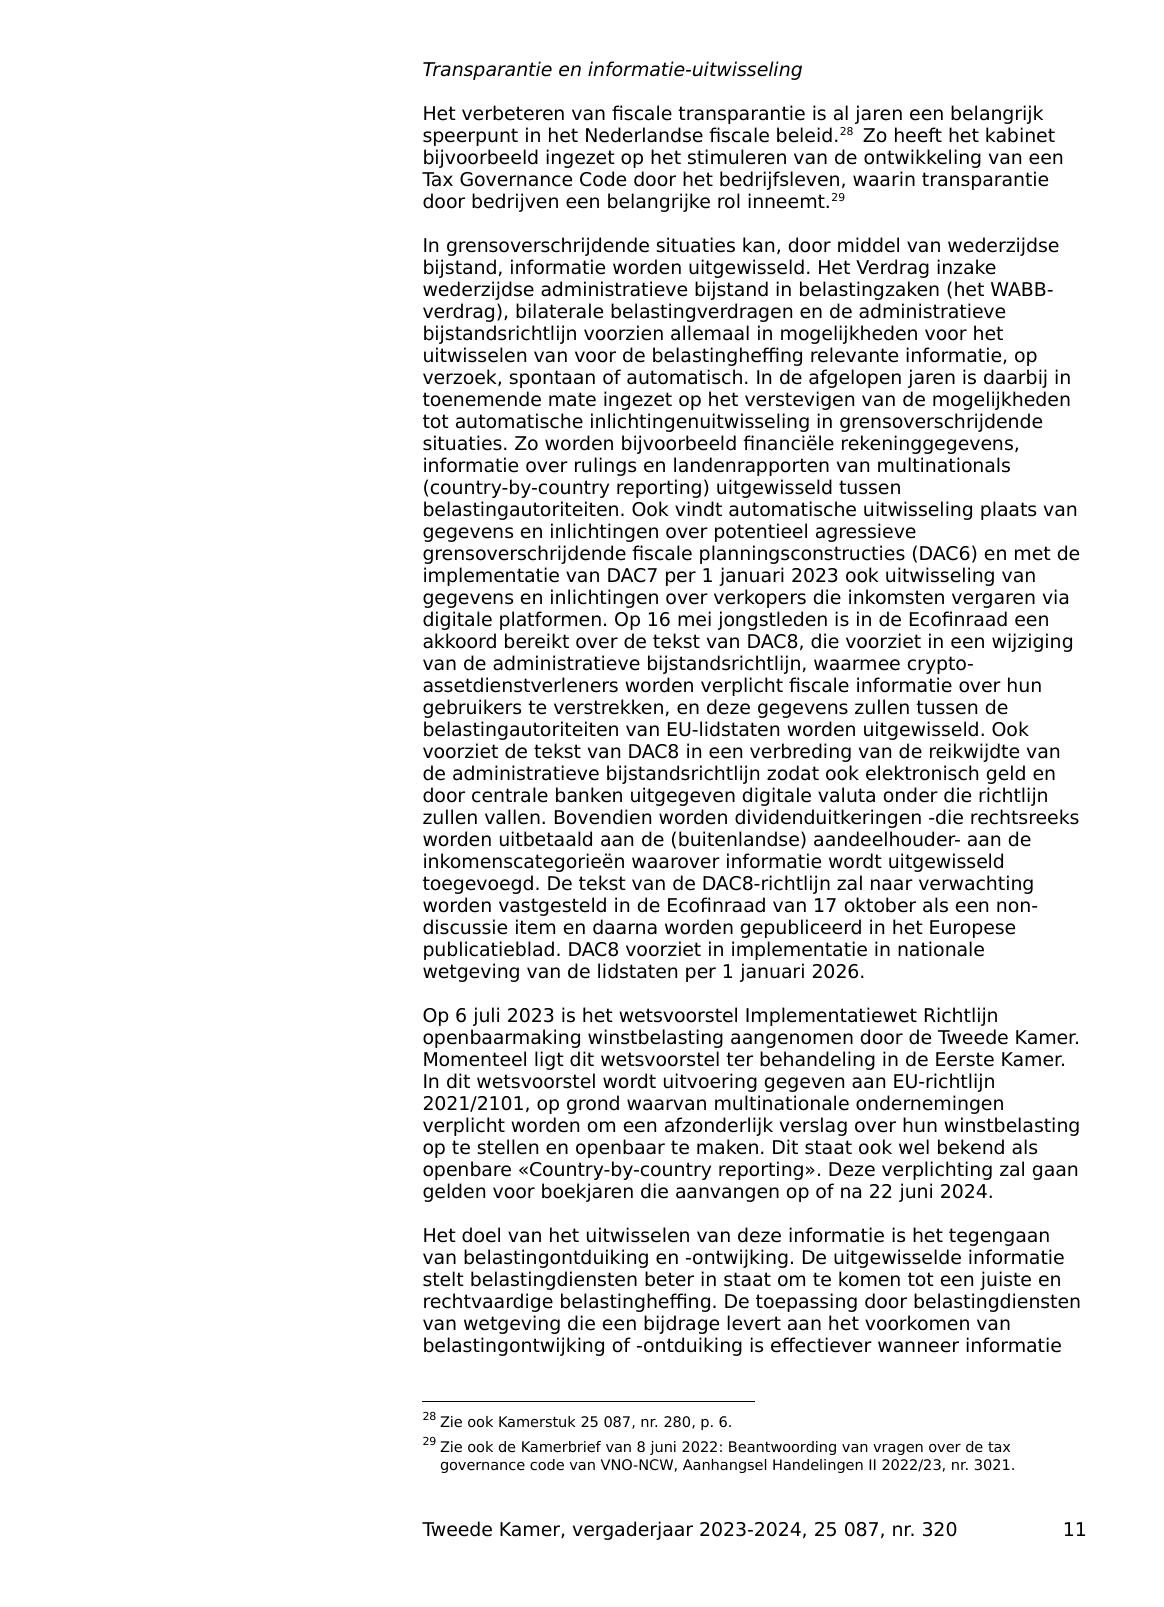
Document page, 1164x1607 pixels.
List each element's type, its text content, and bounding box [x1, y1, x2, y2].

text Het verbeteren van fiscale transparantie is al jaren een belangrijk speerpunt in het Nederlandse fiscale beleid. Zo heeft het kabinet bijvoorbeeld ingezet op het stimuleren van de ontwikkeling van een Tax Governance Code door het bedrijfsleven, waarin transparantie door bedrijven een belangrijke rol inneemt. [422, 103, 1087, 213]
text Het doel van het uitwisselen van deze informatie is het tegengaan van belastingontduiking en -ontwijking. De uitgewisselde informatie stelt belastingdiensten beter in staat om te komen tot een juiste en rechtvaardige belastingheffing. De toepassing door belastingdiensten van wetgeving die een bijdrage levert aan het voorkomen van belastingontwijking of -ontduiking is effectiever wanneer informatie [422, 1225, 1087, 1357]
text Zie ook de Kamerbrief van 8 juni 2022: Beantwoording van vragen over de tax governance code van VNO-NCW, Aanhangsel Handelingen II 2022/23, nr. 3021. [422, 1435, 1087, 1474]
text Op 6 juli 2023 is het wetsvoorstel Implementatiewet Richtlijn openbaarmaking winstbelasting aangenomen door de Tweede Kamer. Momenteel ligt dit wetsvoorstel ter behandeling in de Eerste Kamer. In dit wetsvoorstel wordt uitvoering gegeven aan EU-richtlijn 2021/2101, op grond waarvan multinationale ondernemingen verplicht worden om een afzonderlijk verslag over hun winstbelasting op te stellen en openbaar te maken. Dit staat ook wel bekend als openbare «Country-by-country reporting». Deze verplichting zal gaan gelden voor boekjaren die aanvangen op of na 22 juni 2024. [422, 1005, 1087, 1203]
text Zie ook Kamerstuk 25 087, nr. 280, p. 6. [422, 1410, 1087, 1432]
text In grensoverschrijdende situaties kan, door middel van wederzijdse bijstand, informatie worden uitgewisseld. Het Verdrag inzake wederzijdse administratieve bijstand in belastingzaken (het WABB-verdrag), bilaterale belastingverdragen en de administratieve bijstandsrichtlijn voorzien allemaal in mogelijkheden voor het uitwisselen van voor de belastingheffing relevante informatie, op verzoek, spontaan of automatisch. In de afgelopen jaren is daarbij in toenemende mate ingezet op het verstevigen van de mogelijkheden tot automatische inlichtingenuitwisseling in grensoverschrijdende situaties. Zo worden bijvoorbeeld financiële rekeninggegevens, informatie over rulings en landenrapporten van multinationals (country-by-country reporting) uitgewisseld tussen belastingautoriteiten. Ook vindt automatische uitwisseling plaats van gegevens en inlichtingen over potentieel agressieve grensoverschrijdende fiscale planningsconstructies (DAC6) en met de implementatie van DAC7 per 1 januari 2023 ook uitwisseling van gegevens en inlichtingen over verkopers die inkomsten vergaren via digitale platformen. Op 16 mei jongstleden is in de Ecofinraad een akkoord bereikt over de tekst van DAC8, die voorziet in een wijziging van de administratieve bijstandsrichtlijn, waarmee crypto-assetdienstverleners worden verplicht fiscale informatie over hun gebruikers te verstrekken, en deze gegevens zullen tussen de belastingautoriteiten van EU-lidstaten worden uitgewisseld. Ook voorziet de tekst van DAC8 in een verbreding van de reikwijdte van de administratieve bijstandsrichtlijn zodat ook elektronisch geld en door centrale banken uitgegeven digitale valuta onder die richtlijn zullen vallen. Bovendien worden dividenduitkeringen -die rechtsreeks worden uitbetaald aan de (buitenlandse) aandeelhouder- aan de inkomenscategorieën waarover informatie wordt uitgewisseld toegevoegd. De tekst van de DAC8-richtlijn zal naar verwachting worden vastgesteld in de Ecofinraad van 17 oktober als een non-discussie item en daarna worden gepubliceerd in het Europese publicatieblad. DAC8 voorziet in implementatie in nationale wetgeving van de lidstaten per 1 januari 2026. [422, 235, 1087, 983]
subtitle Transparantie en informatie-uitwisseling [422, 59, 1087, 81]
